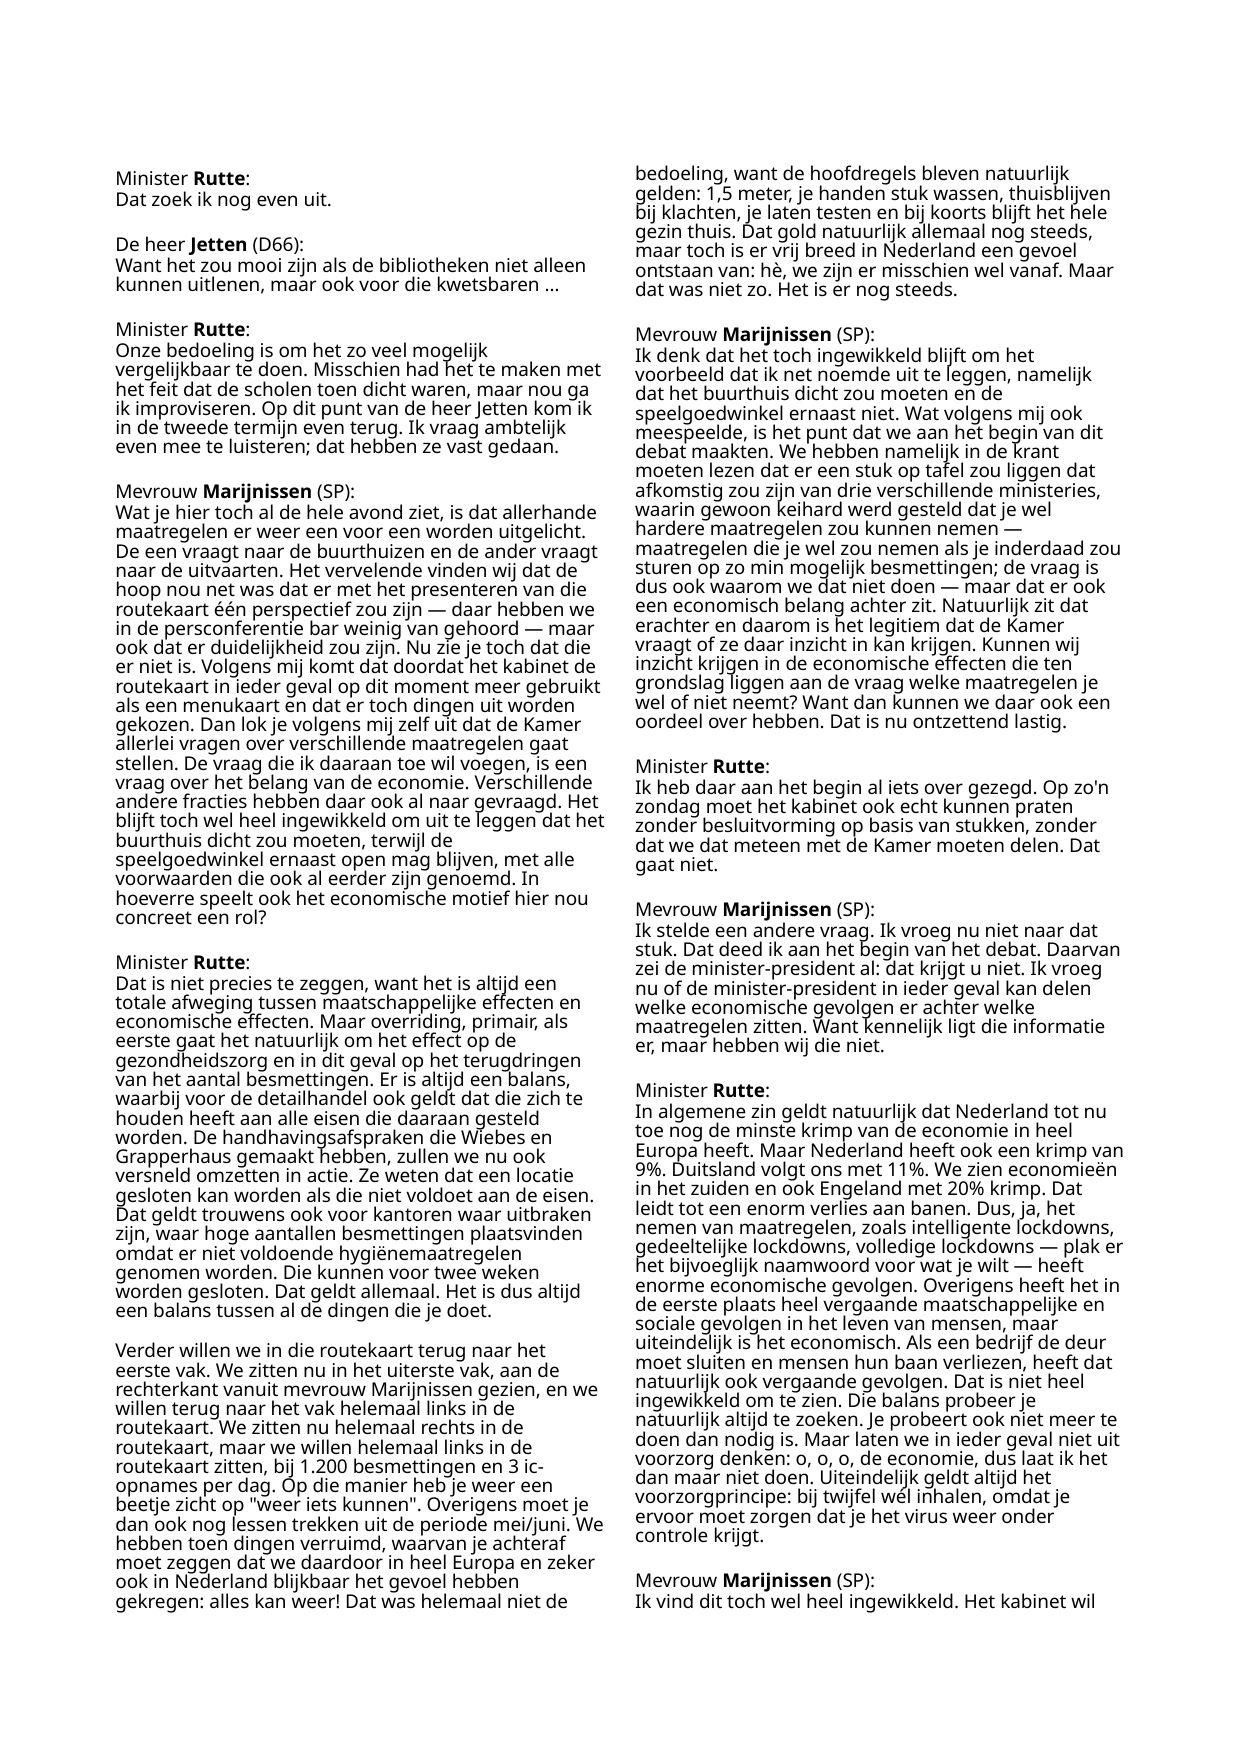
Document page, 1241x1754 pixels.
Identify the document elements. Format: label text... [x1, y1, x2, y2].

text De heer Jetten (D66): [115, 231, 605, 257]
text bedoeling, want de hoofdregels bleven natuurlijk gelden: 1,5 meter, je handen stuk wassen, thuisblijven bij klachten, je laten testen en bij koorts blijft het hele gezin thuis. Dat gold natuurlijk allemaal nog steeds, maar toch is er vrij breed in Nederland een gevoel ontstaan van: hè, we zijn er misschien wel vanaf. Maar dat was niet zo. Het is er nog steeds. [635, 165, 1125, 300]
text Minister Rutte: [635, 753, 1125, 779]
text Ik stelde een andere vraag. Ik vroeg nu niet naar dat stuk. Dat deed ik aan het begin van het debat. Daarvan zei de minister-president al: dat krijgt u niet. Ik vroeg nu of de minister-president in ieder geval kan delen welke economische gevolgen er achter welke maatregelen zitten. Want kennelijk ligt die informatie er, maar hebben wij die niet. [635, 922, 1125, 1057]
text Minister Rutte: [635, 1077, 1125, 1103]
text Mevrouw Marijnissen (SP): [635, 1567, 1125, 1593]
text Ik heb daar aan het begin al iets over gezegd. Op zo'n zondag moet het kabinet ook echt kunnen praten zonder besluitvorming op basis van stukken, zonder dat we dat meteen met de Kamer moeten delen. Dat gaat niet. [635, 779, 1125, 875]
text Verder willen we in die routekaart terug naar het eerste vak. We zitten nu in het uiterste vak, aan de rechterkant vanuit mevrouw Marijnissen gezien, en we willen terug naar het vak helemaal links in de routekaart. We zitten nu helemaal rechts in de routekaart, maar we willen helemaal links in de routekaart zitten, bij 1.200 besmettingen en 3 ic-opnames per dag. Op die manier heb je weer een beetje zicht op "weer iets kunnen". Overigens moet je dan ook nog lessen trekken uit de periode mei/juni. We hebben toen dingen verruimd, waarvan je achteraf moet zeggen dat we daardoor in heel Europa en zeker ook in Nederland blijkbaar het gevoel hebben gekregen: alles kan weer! Dat was helemaal niet de [115, 1342, 605, 1612]
text Want het zou mooi zijn als de bibliotheken niet alleen kunnen uitlenen, maar ook voor die kwetsbaren … [115, 257, 605, 295]
text Dat is niet precies te zeggen, want het is altijd een totale afweging tussen maatschappelijke effecten en economische effecten. Maar overriding, primair, als eerste gaat het natuurlijk om het effect op de gezondheidszorg en in dit geval op het terugdringen van het aantal besmettingen. Er is altijd een balans, waarbij voor de detailhandel ook geldt dat die zich te houden heeft aan alle eisen die daaraan gesteld worden. De handhavingsafspraken die Wiebes en Grapperhaus gemaakt hebben, zullen we nu ook versneld omzetten in actie. Ze weten dat een locatie gesloten kan worden als die niet voldoet aan de eisen. Dat geldt trouwens ook voor kantoren waar uitbraken zijn, waar hoge aantallen besmettingen plaatsvinden omdat er niet voldoende hygiënemaatregelen genomen worden. Die kunnen voor twee weken worden gesloten. Dat geldt allemaal. Het is dus altijd een balans tussen al de dingen die je doet. [115, 975, 605, 1322]
text Minister Rutte: [115, 949, 605, 975]
text Wat je hier toch al de hele avond ziet, is dat allerhande maatregelen er weer een voor een worden uitgelicht. De een vraagt naar de buurthuizen en de ander vraagt naar de uitvaarten. Het vervelende vinden wij dat de hoop nou net was dat er met het presenteren van die routekaart één perspectief zou zijn — daar hebben we in de persconferentie bar weinig van gehoord — maar ook dat er duidelijkheid zou zijn. Nu zie je toch dat die er niet is. Volgens mij komt dat doordat het kabinet de routekaart in ieder geval op dit moment meer gebruikt als een menukaart en dat er toch dingen uit worden gekozen. Dan lok je volgens mij zelf uit dat de Kamer allerlei vragen over verschillende maatregelen gaat stellen. De vraag die ik daaraan toe wil voegen, is een vraag over het belang van de economie. Verschillende andere fracties hebben daar ook al naar gevraagd. Het blijft toch wel heel ingewikkeld om uit te leggen dat het buurthuis dicht zou moeten, terwijl de speelgoedwinkel ernaast open mag blijven, met alle voorwaarden die ook al eerder zijn genoemd. In hoeverre speelt ook het economische motief hier nou concreet een rol? [115, 504, 605, 928]
text Dat zoek ik nog even uit. [115, 191, 605, 210]
text Minister Rutte: [115, 316, 605, 342]
text In algemene zin geldt natuurlijk dat Nederland tot nu toe nog de minste krimp van de economie in heel Europa heeft. Maar Nederland heeft ook een krimp van 9%. Duitsland volgt ons met 11%. We zien economieën in het zuiden en ook Engeland met 20% krimp. Dat leidt tot een enorm verlies aan banen. Dus, ja, het nemen van maatregelen, zoals intelligente lockdowns, gedeeltelijke lockdowns, volledige lockdowns — plak er het bijvoeglijk naamwoord voor wat je wilt — heeft enorme economische gevolgen. Overigens heeft het in de eerste plaats heel vergaande maatschappelijke en sociale gevolgen in het leven van mensen, maar uiteindelijk is het economisch. Als een bedrijf de deur moet sluiten en mensen hun baan verliezen, heeft dat natuurlijk ook vergaande gevolgen. Dat is niet heel ingewikkeld om te zien. Die balans probeer je natuurlijk altijd te zoeken. Je probeert ook niet meer te doen dan nodig is. Maar laten we in ieder geval niet uit voorzorg denken: o, o, o, de economie, dus laat ik het dan maar niet doen. Uiteindelijk geldt altijd het voorzorgprincipe: bij twijfel wél inhalen, omdat je ervoor moet zorgen dat je het virus weer onder controle krijgt. [635, 1103, 1125, 1546]
text Mevrouw Marijnissen (SP): [115, 478, 605, 504]
text Mevrouw Marijnissen (SP): [635, 896, 1125, 922]
text Minister Rutte: [115, 165, 605, 191]
text Onze bedoeling is om het zo veel mogelijk vergelijkbaar te doen. Misschien had het te maken met het feit dat de scholen toen dicht waren, maar nou ga ik improviseren. Op dit punt van de heer Jetten kom ik in de tweede termijn even terug. Ik vraag ambtelijk even mee te luisteren; dat hebben ze vast gedaan. [115, 342, 605, 458]
text Ik vind dit toch wel heel ingewikkeld. Het kabinet wil [635, 1593, 1125, 1612]
text Ik denk dat het toch ingewikkeld blijft om het voorbeeld dat ik net noemde uit te leggen, namelijk dat het buurthuis dicht zou moeten en de speelgoedwinkel ernaast niet. Wat volgens mij ook meespeelde, is het punt dat we aan het begin van dit debat maakten. We hebben namelijk in de krant moeten lezen dat er een stuk op tafel zou liggen dat afkomstig zou zijn van drie verschillende ministeries, waarin gewoon keihard werd gesteld dat je wel hardere maatregelen zou kunnen nemen — maatregelen die je wel zou nemen als je inderdaad zou sturen op zo min mogelijk besmettingen; de vraag is dus ook waarom we dat niet doen — maar dat er ook een economisch belang achter zit. Natuurlijk zit dat erachter en daarom is het legitiem dat de Kamer vraagt of ze daar inzicht in kan krijgen. Kunnen wij inzicht krijgen in de economische effecten die ten grondslag liggen aan de vraag welke maatregelen je wel of niet neemt? Want dan kunnen we daar ook een oordeel over hebben. Dat is nu ontzettend lastig. [635, 347, 1125, 732]
text Mevrouw Marijnissen (SP): [635, 321, 1125, 347]
